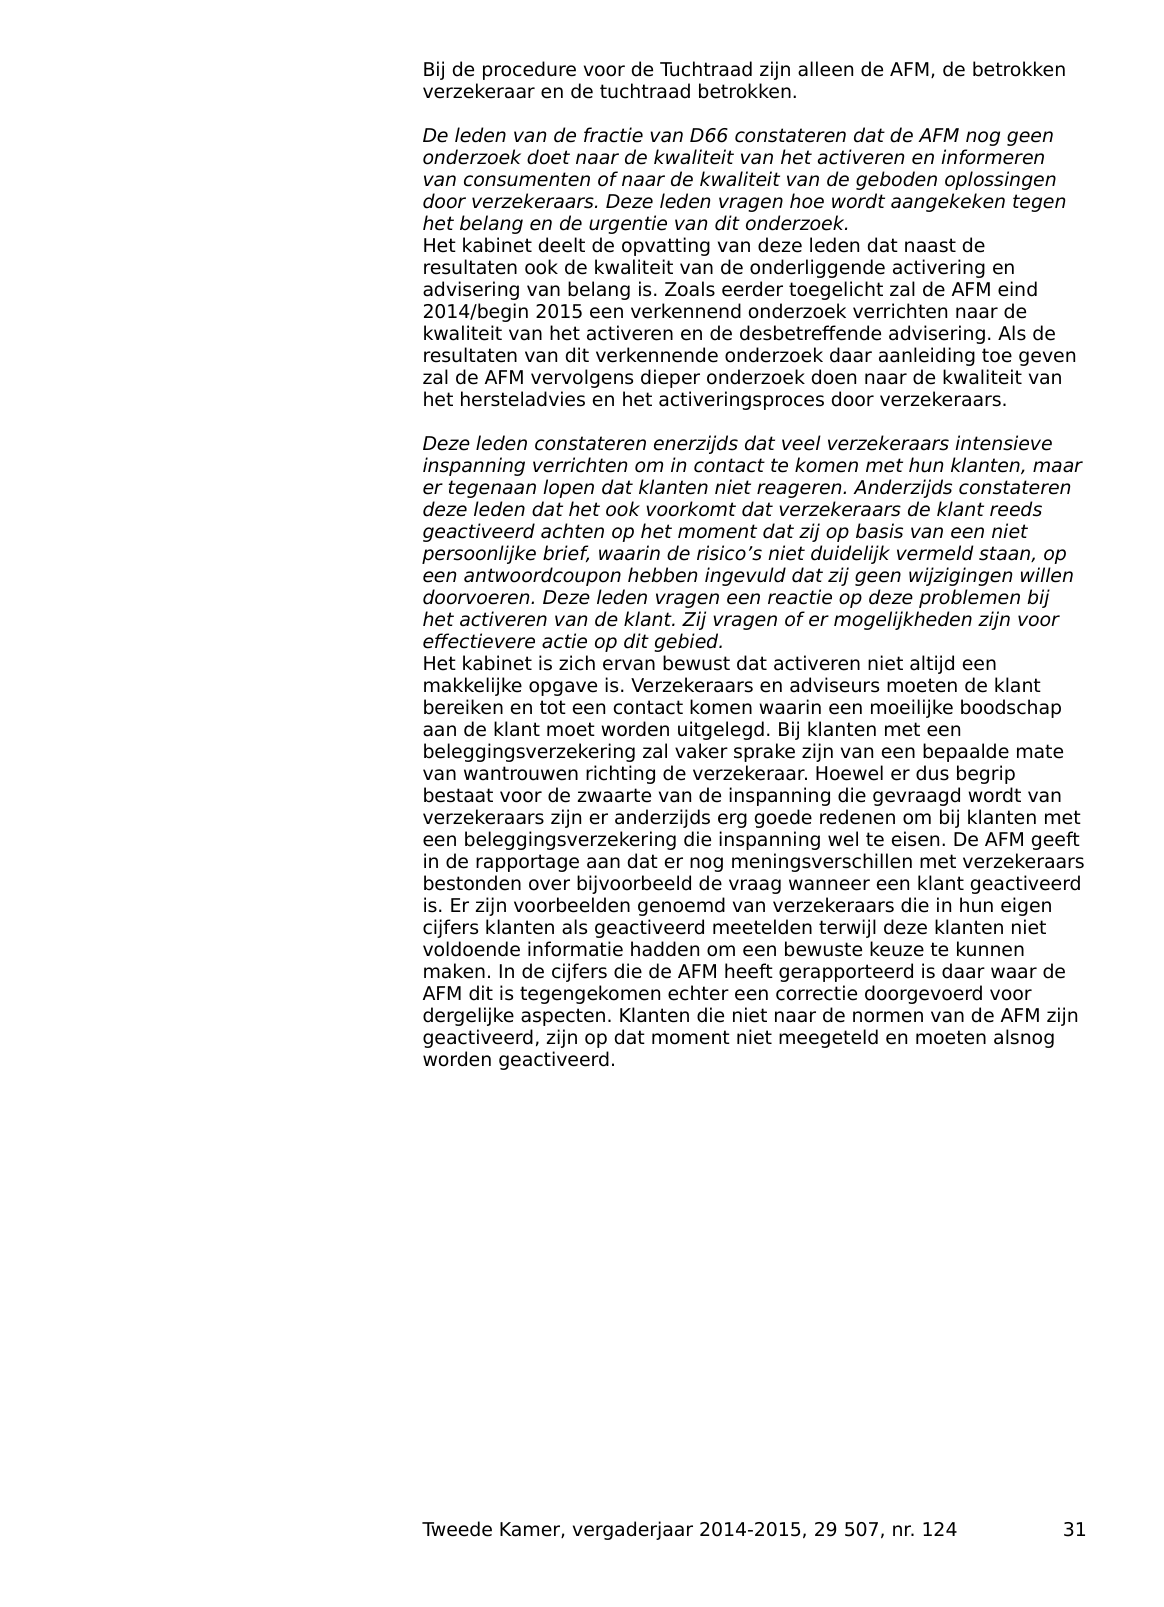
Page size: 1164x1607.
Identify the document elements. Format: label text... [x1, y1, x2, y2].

text Het kabinet is zich ervan bewust dat activeren niet altijd een makkelijke opgave is. Verzekeraars en adviseurs moeten de klant bereiken en tot een contact komen waarin een moeilijke boodschap aan de klant moet worden uitgelegd. Bij klanten met een beleggingsverzekering zal vaker sprake zijn van een bepaalde mate van wantrouwen richting de verzekeraar. Hoewel er dus begrip bestaat voor de zwaarte van de inspanning die gevraagd wordt van verzekeraars zijn er anderzijds erg goede redenen om bij klanten met een beleggingsverzekering die inspanning wel te eisen. De AFM geeft in de rapportage aan dat er nog meningsverschillen met verzekeraars bestonden over bijvoorbeeld de vraag wanneer een klant geactiveerd is. Er zijn voorbeelden genoemd van verzekeraars die in hun eigen cijfers klanten als geactiveerd meetelden terwijl deze klanten niet voldoende informatie hadden om een bewuste keuze te kunnen maken. In de cijfers die de AFM heeft gerapporteerd is daar waar de AFM dit is tegengekomen echter een correctie doorgevoerd voor dergelijke aspecten. Klanten die niet naar de normen van de AFM zijn geactiveerd, zijn op dat moment niet meegeteld en moeten alsnog worden geactiveerd. [422, 653, 1087, 1071]
text Deze leden constateren enerzijds dat veel verzekeraars intensieve inspanning verrichten om in contact te komen met hun klanten, maar er tegenaan lopen dat klanten niet reageren. Anderzijds constateren deze leden dat het ook voorkomt dat verzekeraars de klant reeds geactiveerd achten op het moment dat zij op basis van een niet persoonlijke brief, waarin de risico’s niet duidelijk vermeld staan, op een antwoordcoupon hebben ingevuld dat zij geen wijzigingen willen doorvoeren. Deze leden vragen een reactie op deze problemen bij het activeren van de klant. Zij vragen of er mogelijkheden zijn voor effectievere actie op dit gebied. [422, 433, 1087, 653]
text Het kabinet deelt de opvatting van deze leden dat naast de resultaten ook de kwaliteit van de onderliggende activering en advisering van belang is. Zoals eerder toegelicht zal de AFM eind 2014/begin 2015 een verkennend onderzoek verrichten naar de kwaliteit van het activeren en de desbetreffende advisering. Als de resultaten van dit verkennende onderzoek daar aanleiding toe geven zal de AFM vervolgens dieper onderzoek doen naar de kwaliteit van het hersteladvies en het activeringsproces door verzekeraars. [422, 235, 1087, 411]
text De leden van de fractie van D66 constateren dat de AFM nog geen onderzoek doet naar de kwaliteit van het activeren en informeren van consumenten of naar de kwaliteit van de geboden oplossingen door verzekeraars. Deze leden vragen hoe wordt aangekeken tegen het belang en de urgentie van dit onderzoek. [422, 125, 1087, 235]
text Bij de procedure voor de Tuchtraad zijn alleen de AFM, de betrokken verzekeraar en de tuchtraad betrokken. [422, 59, 1087, 103]
